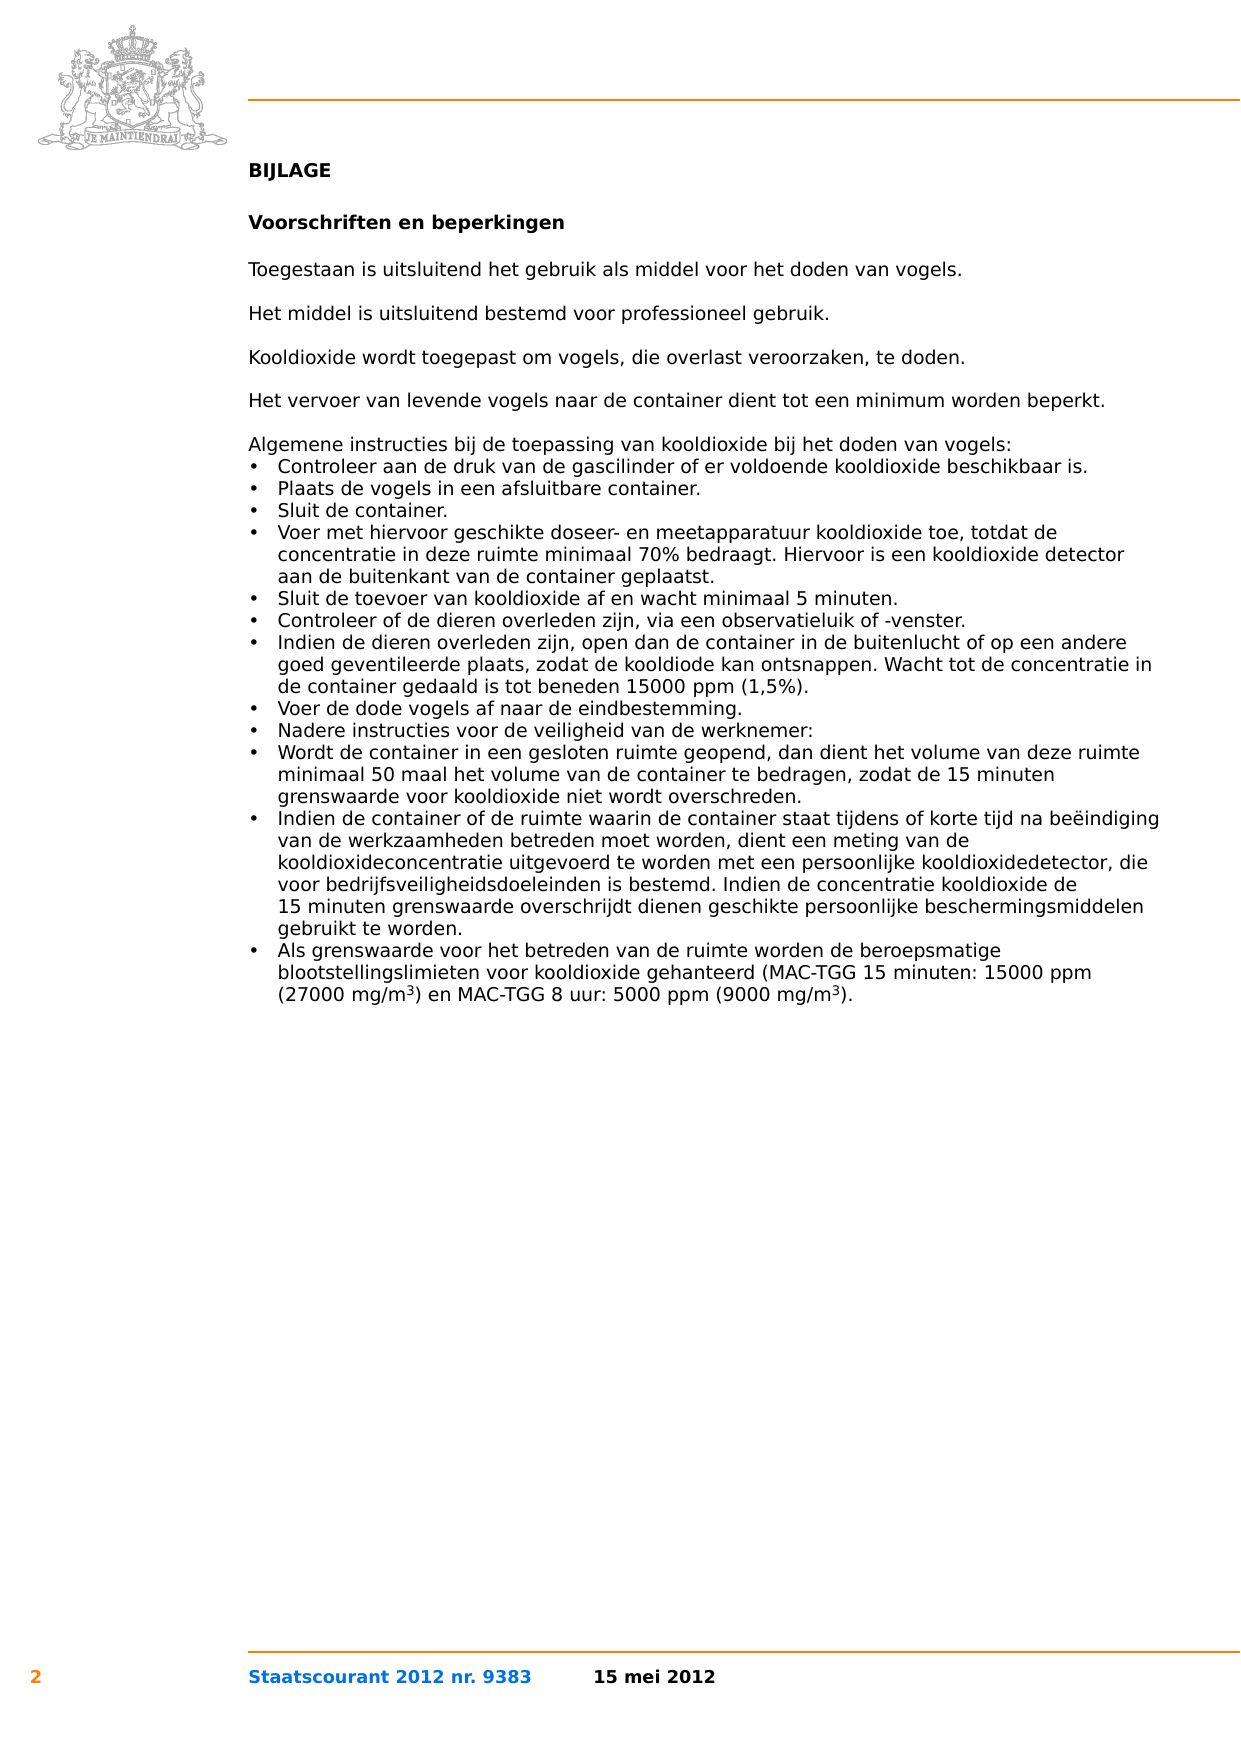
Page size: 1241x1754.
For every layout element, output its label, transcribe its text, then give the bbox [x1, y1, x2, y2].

text • Wordt de container in een gesloten ruimte geopend, dan dient het volume van deze ruimte minimaal 50 maal het volume van de container te bedragen, zodat de 15 minuten grenswaarde voor kooldioxide niet wordt overschreden. [248, 742, 1163, 808]
subtitle Voorschriften en beperkingen [248, 212, 1163, 234]
text • Als grenswaarde voor het betreden van de ruimte worden de beroepsmatige blootstellingslimieten voor kooldioxide gehanteerd (MAC-TGG 15 minuten: 15000 ppm (27000 mg/m3) en MAC-TGG 8 uur: 5000 ppm (9000 mg/m3). [248, 940, 1163, 1006]
text Kooldioxide wordt toegepast om vogels, die overlast veroorzaken, te doden. [248, 347, 1163, 368]
text • Controleer of de dieren overleden zijn, via een observatieluik of -venster. [248, 610, 1163, 632]
text • Voer met hiervoor geschikte doseer- en meetapparatuur kooldioxide toe, totdat de concentratie in deze ruimte minimaal 70% bedraagt. Hiervoor is een kooldioxide detector aan de buitenkant van de container geplaatst. [248, 522, 1163, 588]
text • Sluit de toevoer van kooldioxide af en wacht minimaal 5 minuten. [248, 588, 1163, 610]
text Toegestaan is uitsluitend het gebruik als middel voor het doden van vogels. [248, 259, 1163, 281]
text Algemene instructies bij de toepassing van kooldioxide bij het doden van vogels: [248, 434, 1163, 456]
picture [38, 25, 227, 150]
text • Voer de dode vogels af naar de eindbestemming. [248, 698, 1163, 720]
text • Sluit de container. [248, 500, 1163, 522]
text • Plaats de vogels in een afsluitbare container. [248, 478, 1163, 500]
text • Indien de container of de ruimte waarin de container staat tijdens of korte tijd na beëindiging van de werkzaamheden betreden moet worden, dient een meting van de kooldioxideconcentratie uitgevoerd te worden met een persoonlijke kooldioxidedetector, die voor bedrijfsveiligheidsdoeleinden is bestemd. Indien de concentratie kooldioxide de 15 minuten grenswaarde overschrijdt dienen geschikte persoonlijke beschermingsmiddelen gebruikt te worden. [248, 808, 1163, 940]
subtitle BIJLAGE [248, 160, 1163, 182]
text • Indien de dieren overleden zijn, open dan de container in de buitenlucht of op een andere goed geventileerde plaats, zodat de kooldiode kan ontsnappen. Wacht tot de concentratie in de container gedaald is tot beneden 15000 ppm (1,5%). [248, 632, 1163, 698]
text Het vervoer van levende vogels naar de container dient tot een minimum worden beperkt. [248, 390, 1163, 412]
text • Nadere instructies voor de veiligheid van de werknemer: [248, 720, 1163, 742]
text • Controleer aan de druk van de gascilinder of er voldoende kooldioxide beschikbaar is. [248, 456, 1163, 478]
text Het middel is uitsluitend bestemd voor professioneel gebruik. [248, 303, 1163, 325]
